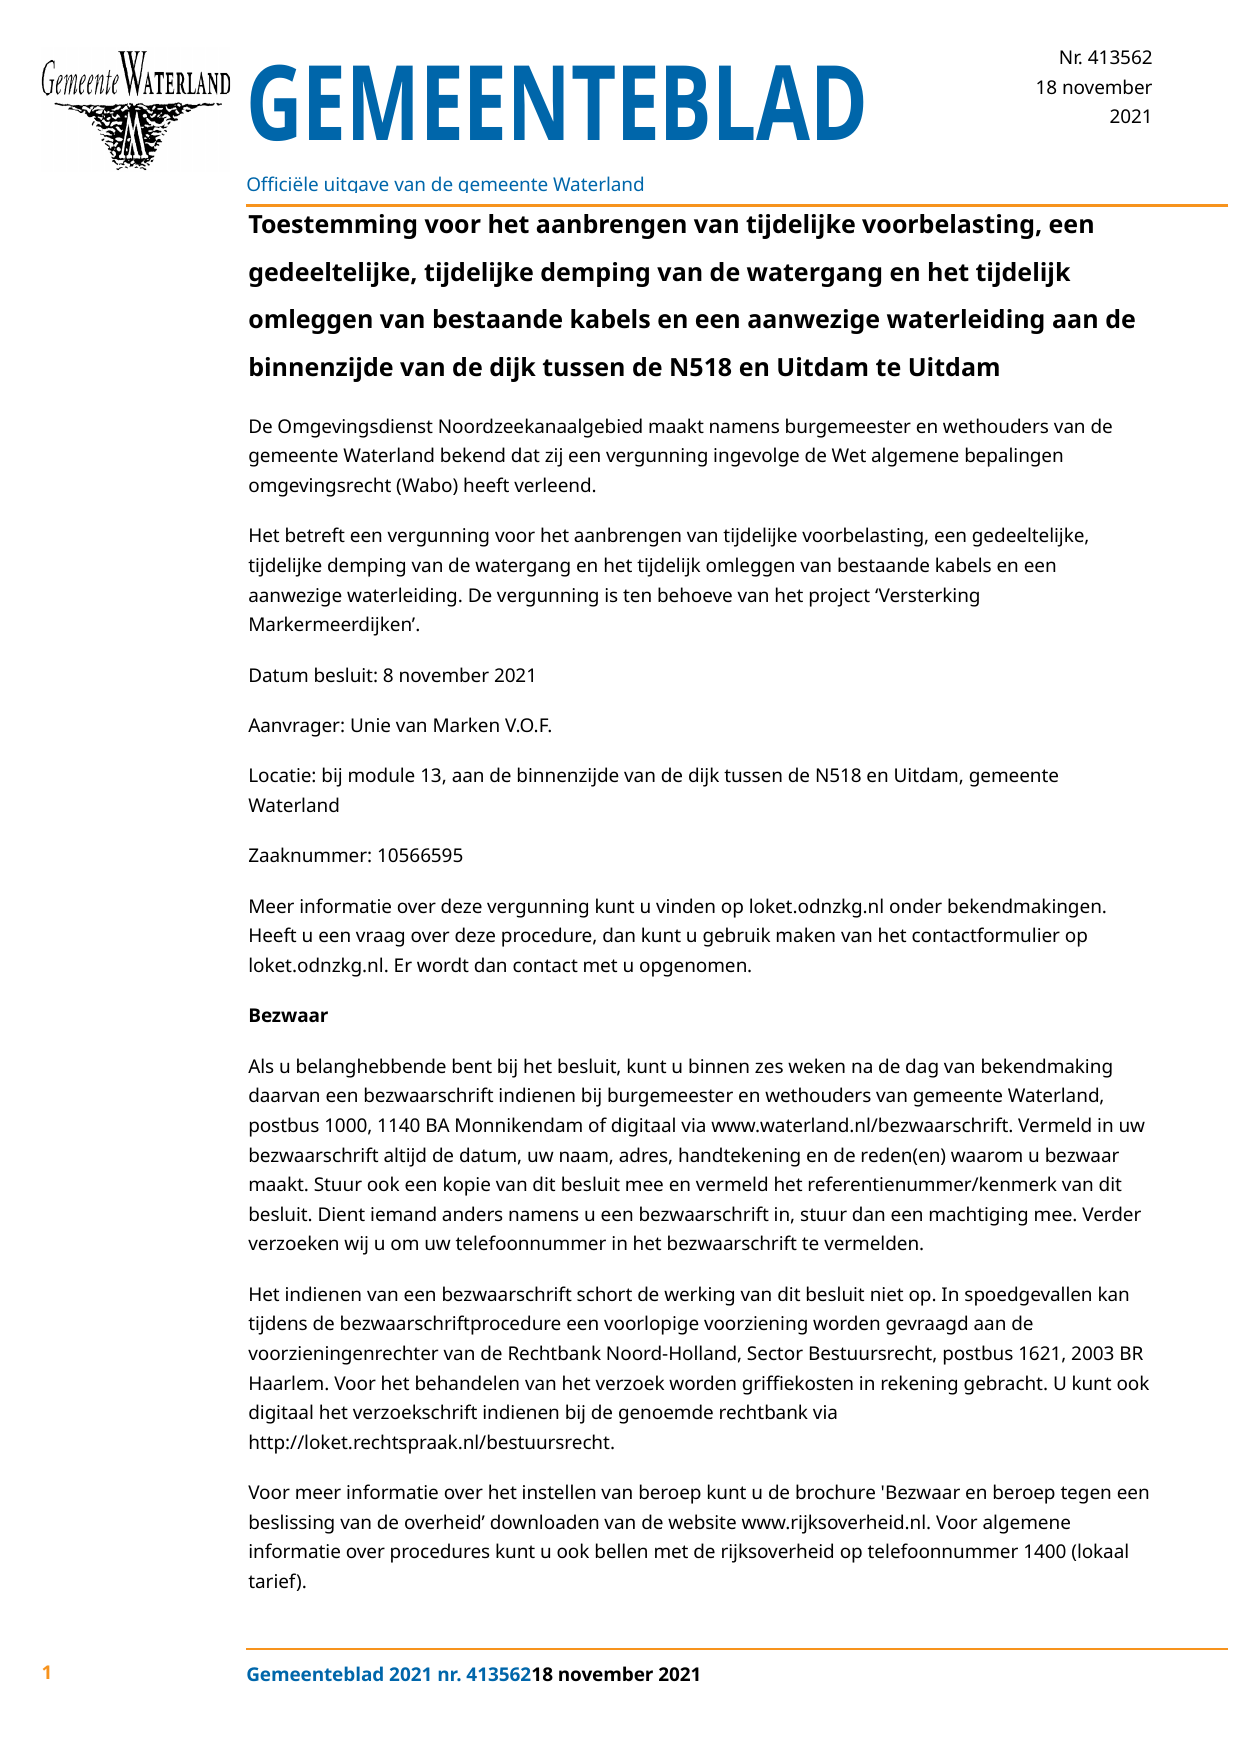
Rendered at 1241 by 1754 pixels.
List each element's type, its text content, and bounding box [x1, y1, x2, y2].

text Bezwaar [248, 1003, 1152, 1028]
text Het betreft een vergunning voor het aanbrengen van tijdelijke voorbelasting, een gedeeltelijke, tijdelijke demping van de watergang en het tijdelijk omleggen van bestaande kabels en een aanwezige waterleiding. De vergunning is ten behoeve van het project ‘Versterking Markermeerdijken’. [248, 523, 1152, 637]
text Zaaknummer: 10566595 [248, 843, 1152, 868]
text Als u belanghebbende bent bij het besluit, kunt u binnen zes weken na de dag van bekendmaking daarvan een bezwaarschrift indienen bij burgemeester en wethouders van gemeente Waterland, postbus 1000, 1140 BA Monnikendam of digitaal via www.waterland.nl/bezwaarschrift. Vermeld in uw bezwaarschrift altijd de datum, uw naam, adres, handtekening en de reden(en) waarom u bezwaar maakt. Stuur ook een kopie van dit besluit mee en vermeld het referentienummer/kenmerk van dit besluit. Dient iemand anders namens u een bezwaarschrift in, stuur dan een machtiging mee. Verder verzoeken wij u om uw telefoonnummer in het bezwaarschrift te vermelden. [248, 1053, 1152, 1256]
text Meer informatie over deze vergunning kunt u vinden op loket.odnzkg.nl onder bekendmakingen. Heeft u een vraag over deze procedure, dan kunt u gebruik maken van het contactformulier op loket.odnzkg.nl. Er wordt dan contact met u opgenomen. [248, 893, 1152, 978]
text Voor meer informatie over het instellen van beroep kunt u de brochure 'Bezwaar en beroep tegen een beslissing van de overheid’ downloaden van de website www.rijksoverheid.nl. Voor algemene informatie over procedures kunt u ook bellen met de rijksoverheid op telefoonnummer 1400 (lokaal tarief). [248, 1479, 1152, 1594]
text Aanvrager: Unie van Marken V.O.F. [248, 712, 1152, 738]
text De Omgevingsdienst Noordzeekanaalgebied maakt namens burgemeester en wethouders van de gemeente Waterland bekend dat zij een vergunning ingevolge de Wet algemene bepalingen omgevingsrecht (Wabo) heeft verleend. [248, 413, 1152, 498]
text Het indienen van een bezwaarschrift schort de werking van dit besluit niet op. In spoedgevallen kan tijdens de bezwaarschriftprocedure een voorlopige voorziening worden gevraagd aan de voorzieningenrechter van de Rechtbank Noord-Holland, Sector Bestuursrecht, postbus 1621, 2003 BR Haarlem. Voor het behandelen van het verzoek worden griffiekosten in rekening gebracht. U kunt ook digitaal het verzoekschrift indienen bij de genoemde rechtbank via http://loket.rechtspraak.nl/bestuursrecht. [248, 1281, 1152, 1455]
text Locatie: bij module 13, aan de binnenzijde van de dijk tussen de N518 en Uitdam, gemeente Waterland [248, 763, 1152, 818]
picture [41, 47, 231, 172]
text Toestemming voor het aanbrengen van tijdelijke voorbelasting, een gedeeltelijke, tijdelijke demping van de watergang en het tijdelijk omleggen van bestaande kabels en een aanwezige waterleiding aan de binnenzijde van de dijk tussen de N518 en Uitdam te Uitdam [248, 207, 1152, 384]
text Datum besluit: 8 november 2021 [248, 662, 1152, 688]
